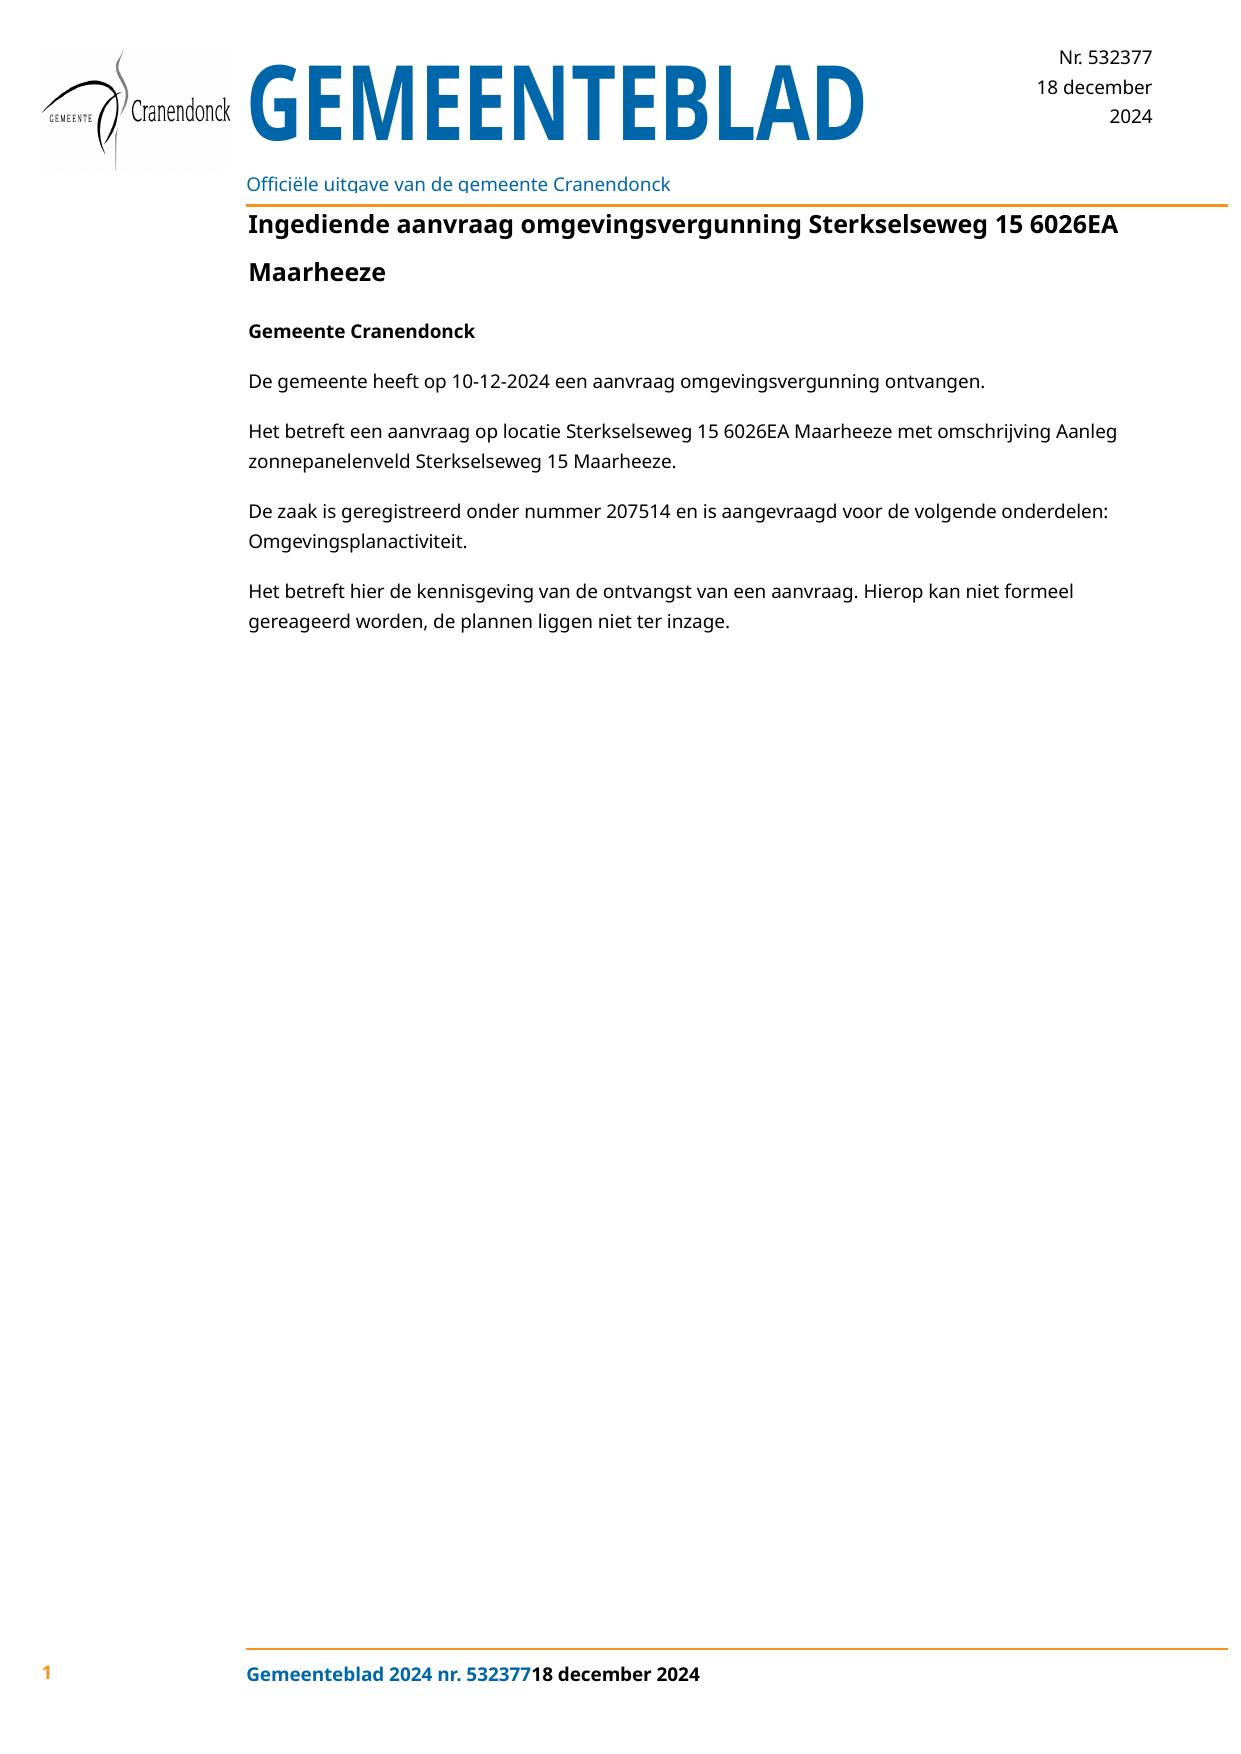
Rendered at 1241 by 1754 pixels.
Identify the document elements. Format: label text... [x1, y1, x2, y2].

text De gemeente heeft op 10-12-2024 een aanvraag omgevingsvergunning ontvangen. [248, 368, 1152, 394]
text Ingediende aanvraag omgevingsvergunning Sterkselseweg 15 6026EA Maarheeze [248, 207, 1152, 288]
text Het betreft hier de kennisgeving van de ontvangst van een aanvraag. Hierop kan niet formeel gereageerd worden, de plannen liggen niet ter inzage. [248, 579, 1152, 634]
text Het betreft een aanvraag op locatie Sterkselseweg 15 6026EA Maarheeze met omschrijving Aanleg zonnepanelenveld Sterkselseweg 15 Maarheeze. [248, 419, 1152, 474]
text Gemeente Cranendonck [248, 318, 1152, 344]
picture [41, 47, 231, 172]
text De zaak is geregistreerd onder nummer 207514 en is aangevraagd voor de volgende onderdelen: Omgevingsplanactiviteit. [248, 499, 1152, 554]
